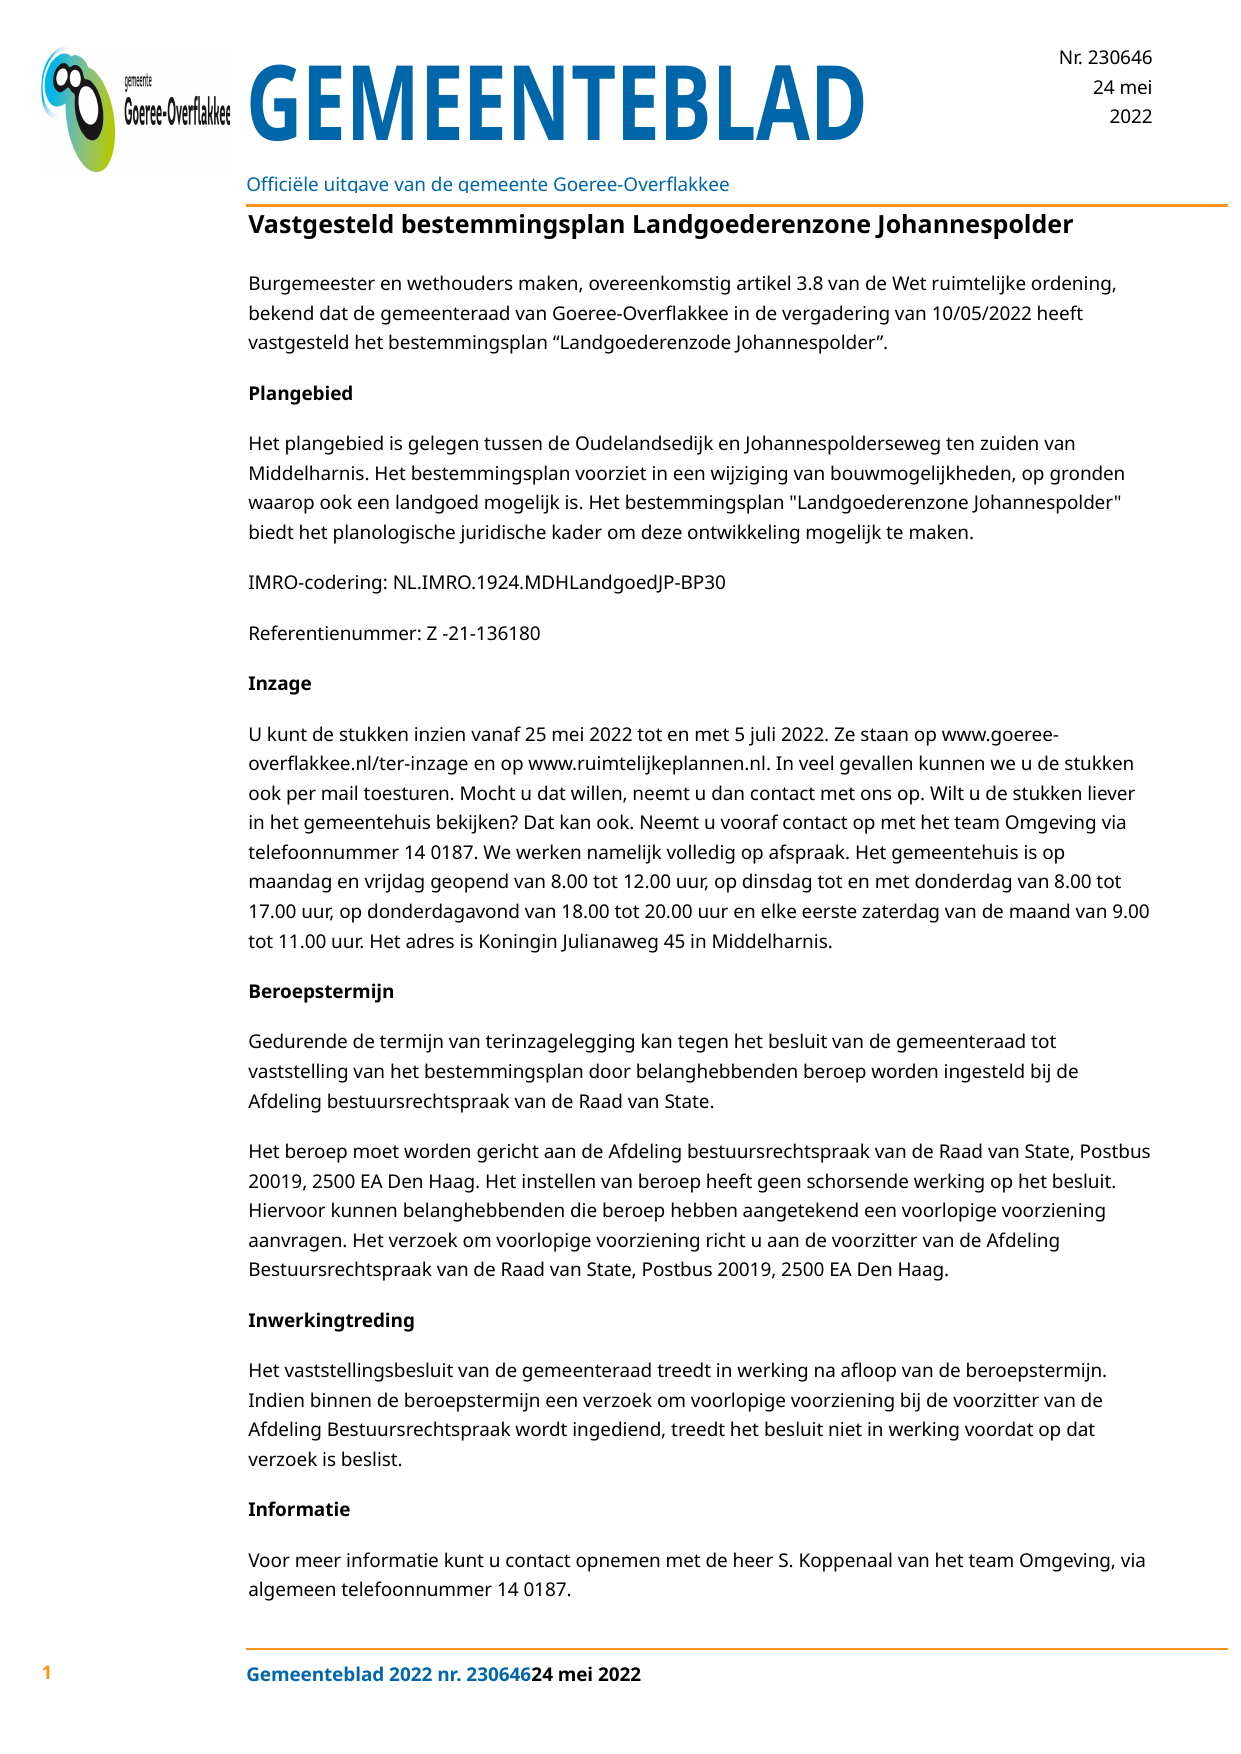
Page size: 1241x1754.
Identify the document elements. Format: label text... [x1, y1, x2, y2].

text Het plangebied is gelegen tussen de Oudelandsedijk en Johannespolderseweg ten zuiden van Middelharnis. Het bestemmingsplan voorziet in een wijziging van bouwmogelijkheden, op gronden waarop ook een landgoed mogelijk is. Het bestemmingsplan "Landgoederenzone Johannespolder" biedt het planologische juridische kader om deze ontwikkeling mogelijk te maken. [248, 430, 1152, 545]
text Het vaststellingsbesluit van de gemeenteraad treedt in werking na afloop van de beroepstermijn. Indien binnen de beroepstermijn een verzoek om voorlopige voorziening bij de voorzitter van de Afdeling Bestuursrechtspraak wordt ingediend, treedt het besluit niet in werking voordat op dat verzoek is beslist. [248, 1357, 1152, 1472]
text Inzage [248, 670, 1152, 696]
picture [41, 47, 231, 172]
text U kunt de stukken inzien vanaf 25 mei 2022 tot en met 5 juli 2022. Ze staan op www.goeree-overflakkee.nl/ter-inzage en op www.ruimtelijkeplannen.nl. In veel gevallen kunnen we u de stukken ook per mail toesturen. Mocht u dat willen, neemt u dan contact met ons op. Wilt u de stukken liever in het gemeentehuis bekijken? Dat kan ook. Neemt u vooraf contact op met het team Omgeving via telefoonnummer 14 0187. We werken namelijk volledig op afspraak. Het gemeentehuis is op maandag en vrijdag geopend van 8.00 tot 12.00 uur, op dinsdag tot en met donderdag van 8.00 tot 17.00 uur, op donderdagavond van 18.00 tot 20.00 uur en elke eerste zaterdag van de maand van 9.00 tot 11.00 uur. Het adres is Koningin Julianaweg 45 in Middelharnis. [248, 721, 1152, 953]
text Plangebied [248, 380, 1152, 406]
text Referentienummer: Z -21-136180 [248, 620, 1152, 646]
text Voor meer informatie kunt u contact opnemen met de heer S. Koppenaal van het team Omgeving, via algemeen telefoonnummer 14 0187. [248, 1547, 1152, 1602]
text Gedurende de termijn van terinzagelegging kan tegen het besluit van de gemeenteraad tot vaststelling van het bestemmingsplan door belanghebbenden beroep worden ingesteld bij de Afdeling bestuursrechtspraak van de Raad van State. [248, 1029, 1152, 1113]
text Vastgesteld bestemmingsplan Landgoederenzone Johannespolder [248, 207, 1152, 241]
text Het beroep moet worden gericht aan de Afdeling bestuursrechtspraak van de Raad van State, Postbus 20019, 2500 EA Den Haag. Het instellen van beroep heeft geen schorsende werking op het besluit. Hiervoor kunnen belanghebbenden die beroep hebben aangetekend een voorlopige voorziening aanvragen. Het verzoek om voorlopige voorziening richt u aan de voorzitter van de Afdeling Bestuursrechtspraak van de Raad van State, Postbus 20019, 2500 EA Den Haag. [248, 1138, 1152, 1282]
text IMRO-codering: NL.IMRO.1924.MDHLandgoedJP-BP30 [248, 569, 1152, 595]
text Informatie [248, 1497, 1152, 1522]
text Burgemeester en wethouders maken, overeenkomstig artikel 3.8 van de Wet ruimtelijke ordening, bekend dat de gemeenteraad van Goeree-Overflakkee in de vergadering van 10/05/2022 heeft vastgesteld het bestemmingsplan “Landgoederenzode Johannespolder”. [248, 270, 1152, 355]
text Beroepstermijn [248, 978, 1152, 1004]
text Inwerkingtreding [248, 1307, 1152, 1333]
